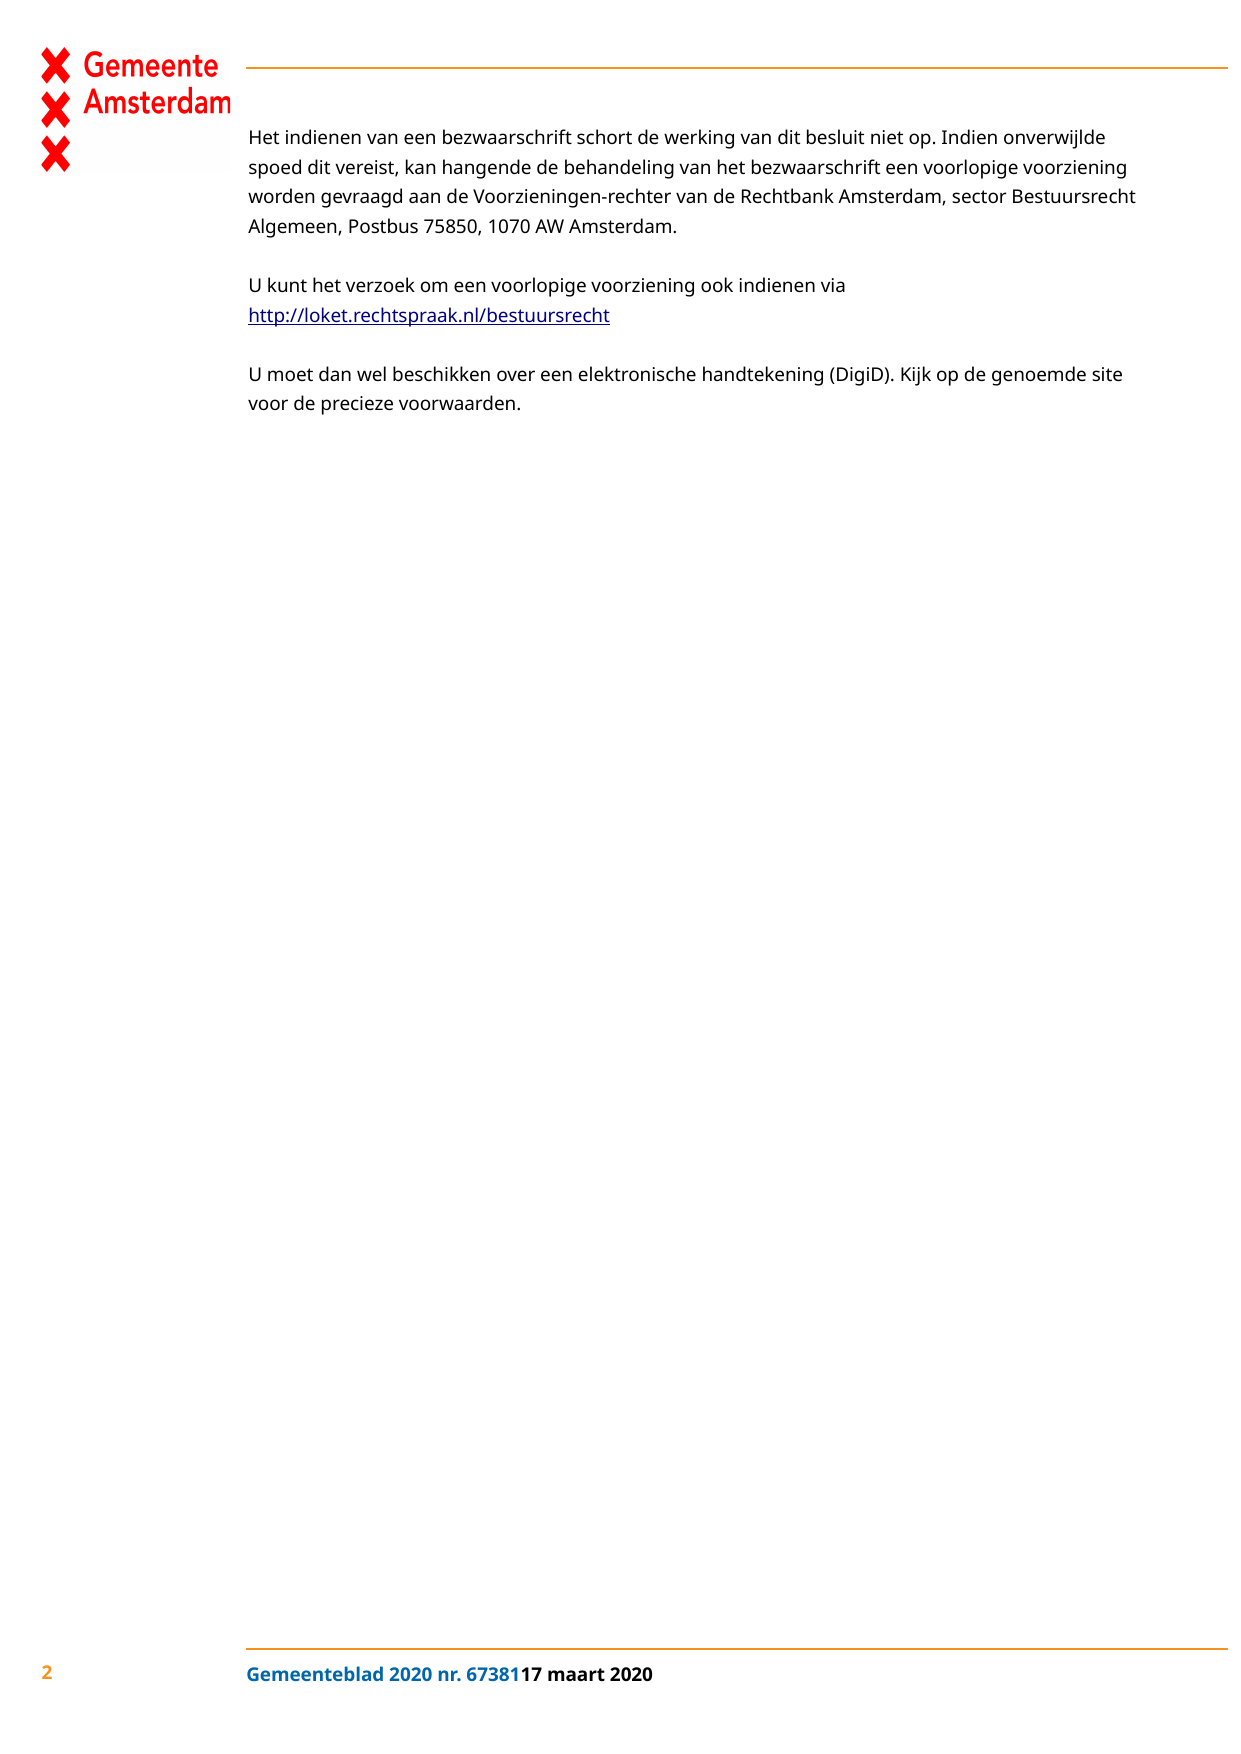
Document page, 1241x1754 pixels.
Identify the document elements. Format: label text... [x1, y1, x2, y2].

text U moet dan wel beschikken over een elektronische handtekening (DigiD). Kijk op de genoemde site voor de precieze voorwaarden. [248, 361, 1152, 416]
text Het indienen van een bezwaarschrift schort de werking van dit besluit niet op. Indien onverwijlde spoed dit vereist, kan hangende de behandeling van het bezwaarschrift een voorlopige voorziening worden gevraagd aan de Voorzieningen-rechter van de Rechtbank Amsterdam, sector Bestuursrecht Algemeen, Postbus 75850, 1070 AW Amsterdam. [248, 124, 1152, 239]
text U kunt het verzoek om een voorlopige voorziening ook indienen via http://loket.rechtspraak.nl/bestuursrecht [248, 272, 1152, 328]
picture [41, 47, 231, 172]
